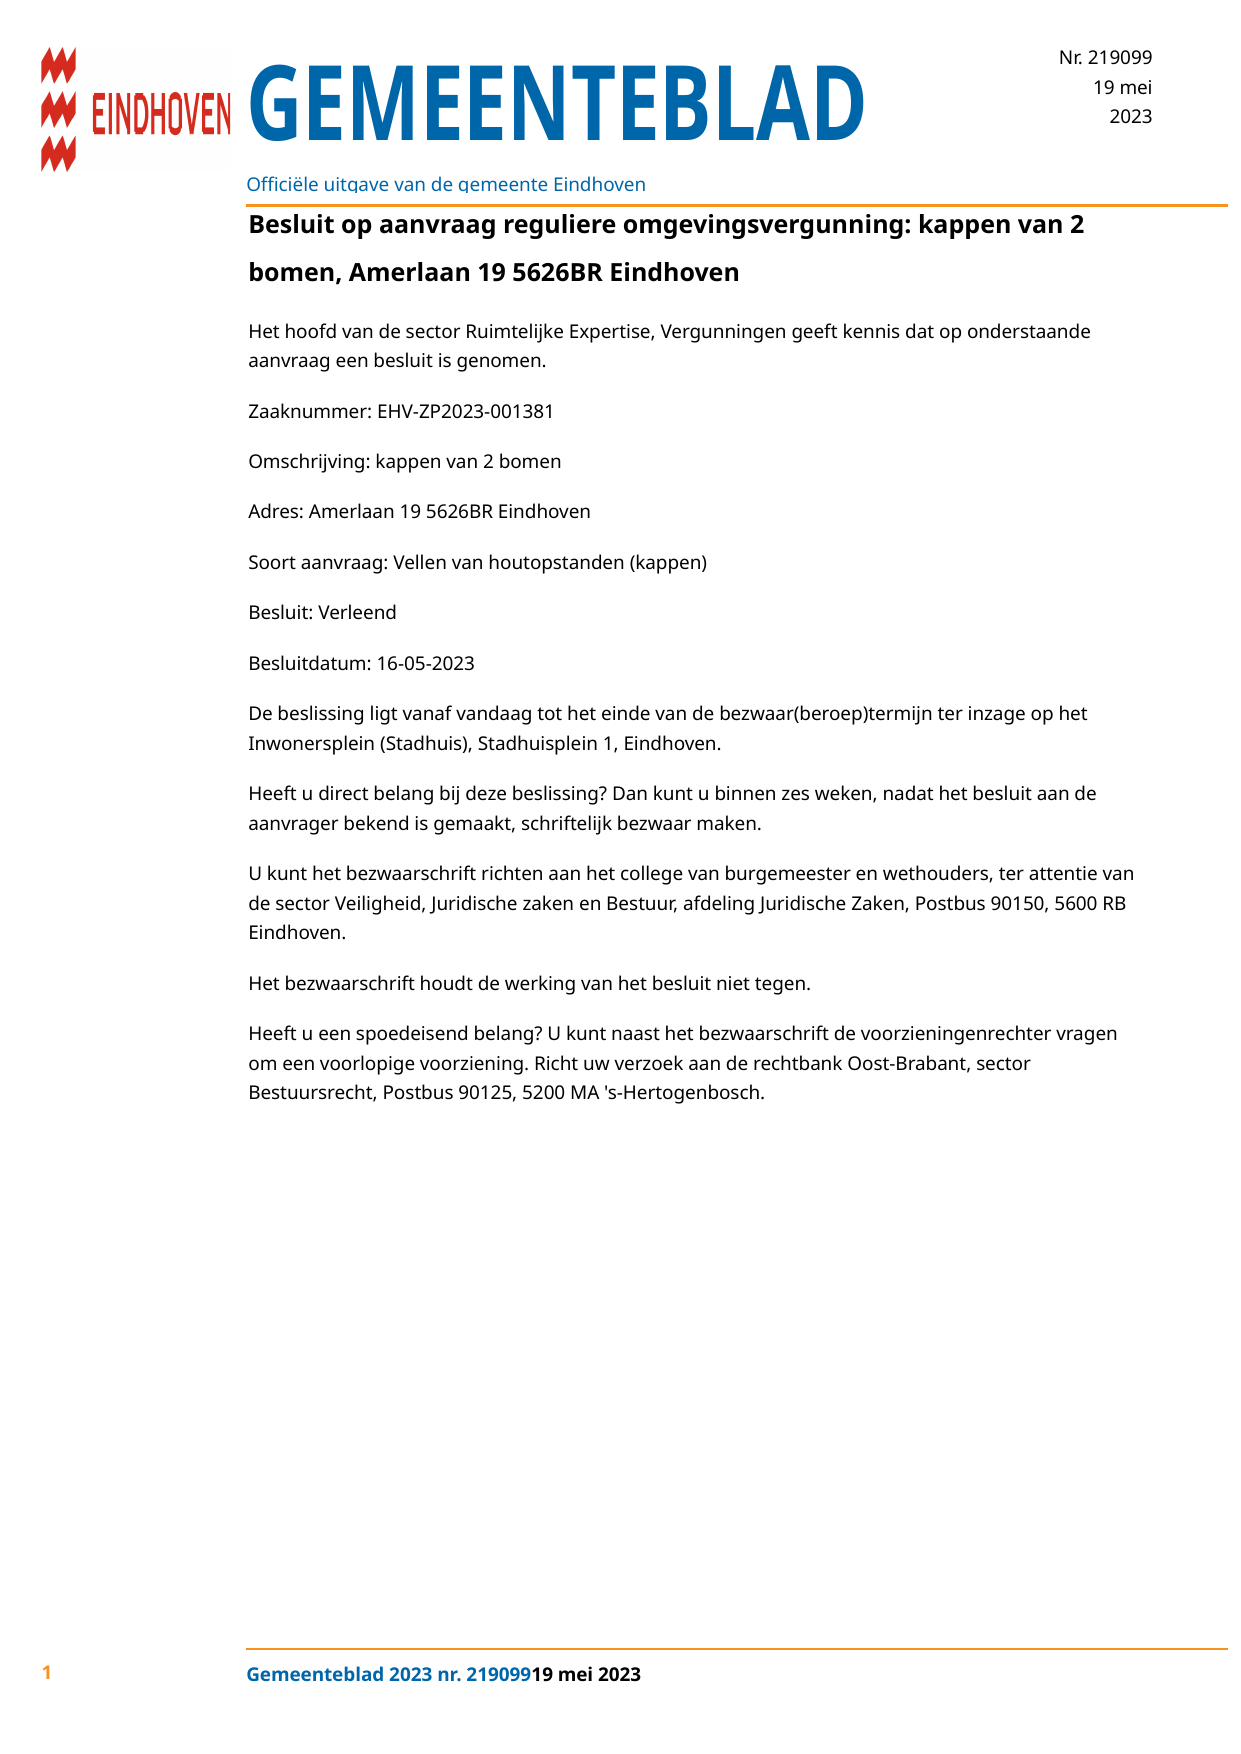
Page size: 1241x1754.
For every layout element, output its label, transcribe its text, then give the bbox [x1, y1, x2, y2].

text Besluit op aanvraag reguliere omgevingsvergunning: kappen van 2 bomen, Amerlaan 19 5626BR Eindhoven [248, 207, 1152, 288]
text De beslissing ligt vanaf vandaag tot het einde van de bezwaar(beroep)termijn ter inzage op het Inwonersplein (Stadhuis), Stadhuisplein 1, Eindhoven. [248, 700, 1152, 756]
text Heeft u een spoedeisend belang? U kunt naast het bezwaarschrift de voorzieningenrechter vragen om een voorlopige voorziening. Richt uw verzoek aan de rechtbank Oost-Brabant, sector Bestuursrecht, Postbus 90125, 5200 MA 's-Hertogenbosch. [248, 1020, 1152, 1105]
text Het hoofd van de sector Ruimtelijke Expertise, Vergunningen geeft kennis dat op onderstaande aanvraag een besluit is genomen. [248, 318, 1152, 373]
text Heeft u direct belang bij deze beslissing? Dan kunt u binnen zes weken, nadat het besluit aan de aanvrager bekend is gemaakt, schriftelijk bezwaar maken. [248, 780, 1152, 836]
text U kunt het bezwaarschrift richten aan het college van burgemeester en wethouders, ter attentie van de sector Veiligheid, Juridische zaken en Bestuur, afdeling Juridische Zaken, Postbus 90150, 5600 RB Eindhoven. [248, 860, 1152, 945]
text Omschrijving: kappen van 2 bomen [248, 448, 1152, 474]
text Besluit: Verleend [248, 599, 1152, 625]
text Soort aanvraag: Vellen van houtopstanden (kappen) [248, 549, 1152, 575]
picture [41, 47, 231, 172]
text Het bezwaarschrift houdt de werking van het besluit niet tegen. [248, 970, 1152, 996]
text Besluitdatum: 16-05-2023 [248, 650, 1152, 676]
text Adres: Amerlaan 19 5626BR Eindhoven [248, 499, 1152, 524]
text Zaaknummer: EHV-ZP2023-001381 [248, 398, 1152, 424]
